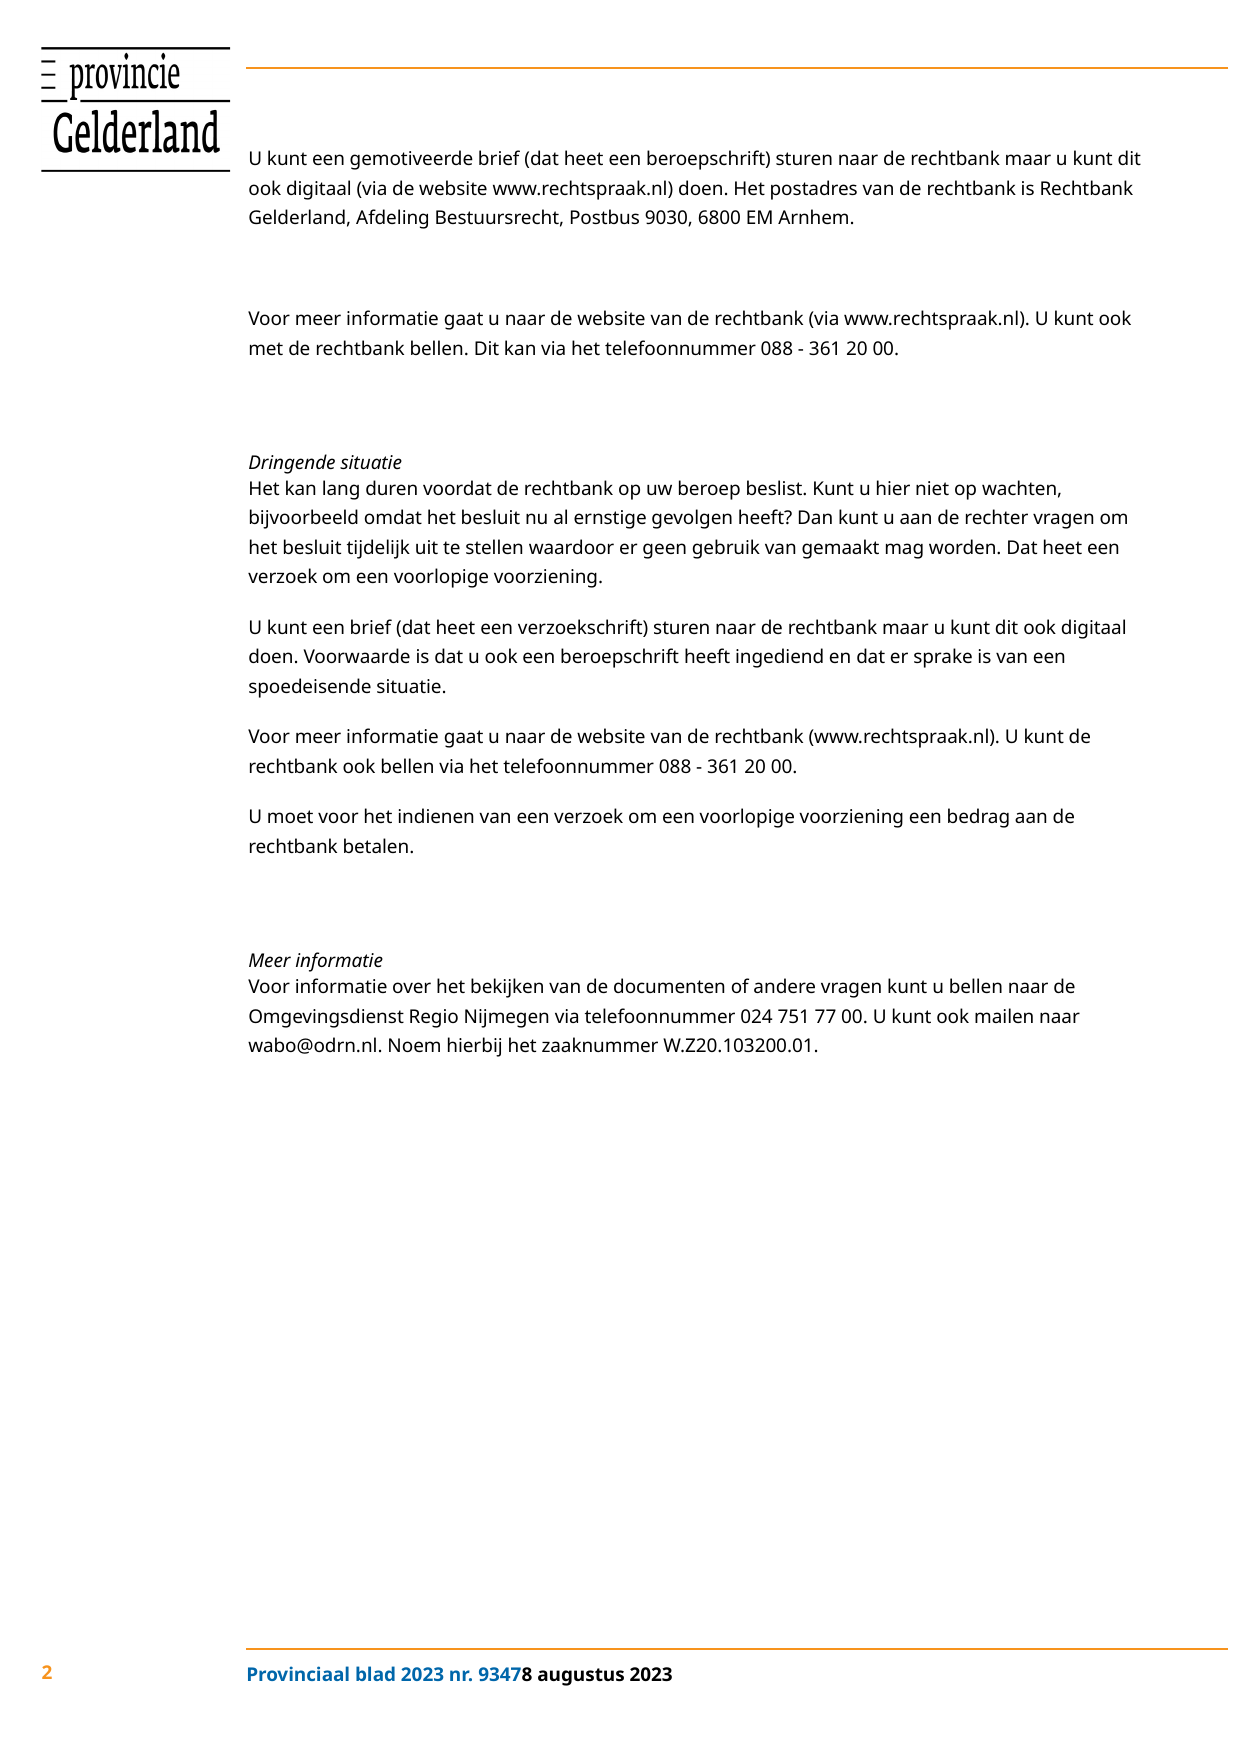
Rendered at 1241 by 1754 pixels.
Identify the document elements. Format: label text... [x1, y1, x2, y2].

text U kunt een gemotiveerde brief (dat heet een beroepschrift) sturen naar de rechtbank maar u kunt dit ook digitaal (via de website www.rechtspraak.nl) doen. Het postadres van de rechtbank is Rechtbank Gelderland, Afdeling Bestuursrecht, Postbus 9030, 6800 EM Arnhem. [248, 145, 1152, 230]
text U moet voor het indienen van een verzoek om een voorlopige voorziening een bedrag aan de rechtbank betalen. [248, 804, 1152, 859]
text Voor informatie over het bekijken van de documenten of andere vragen kunt u bellen naar de Omgevingsdienst Regio Nijmegen via telefoonnummer 024 751 77 00. U kunt ook mailen naar wabo@odrn.nl. Noem hierbij het zaaknummer W.Z20.103200.01. [248, 973, 1152, 1058]
picture [41, 47, 231, 172]
text Het kan lang duren voordat de rechtbank op uw beroep beslist. Kunt u hier niet op wachten, bijvoorbeeld omdat het besluit nu al ernstige gevolgen heeft? Dan kunt u aan de rechter vragen om het besluit tijdelijk uit te stellen waardoor er geen gebruik van gemaakt mag worden. Dat heet een verzoek om een voorlopige voorziening. [248, 475, 1152, 589]
text Voor meer informatie gaat u naar de website van de rechtbank (via www.rechtspraak.nl). U kunt ook met de rechtbank bellen. Dit kan via het telefoonnummer 088 - 361 20 00. [248, 305, 1152, 361]
text Dringende situatie [248, 449, 1152, 475]
text Voor meer informatie gaat u naar de website van de rechtbank (www.rechtspraak.nl). U kunt de rechtbank ook bellen via het telefoonnummer 088 - 361 20 00. [248, 724, 1152, 779]
text U kunt een brief (dat heet een verzoekschrift) sturen naar de rechtbank maar u kunt dit ook digitaal doen. Voorwaarde is dat u ook een beroepschrift heeft ingediend en dat er sprake is van een spoedeisende situatie. [248, 614, 1152, 699]
text Meer informatie [248, 948, 1152, 973]
